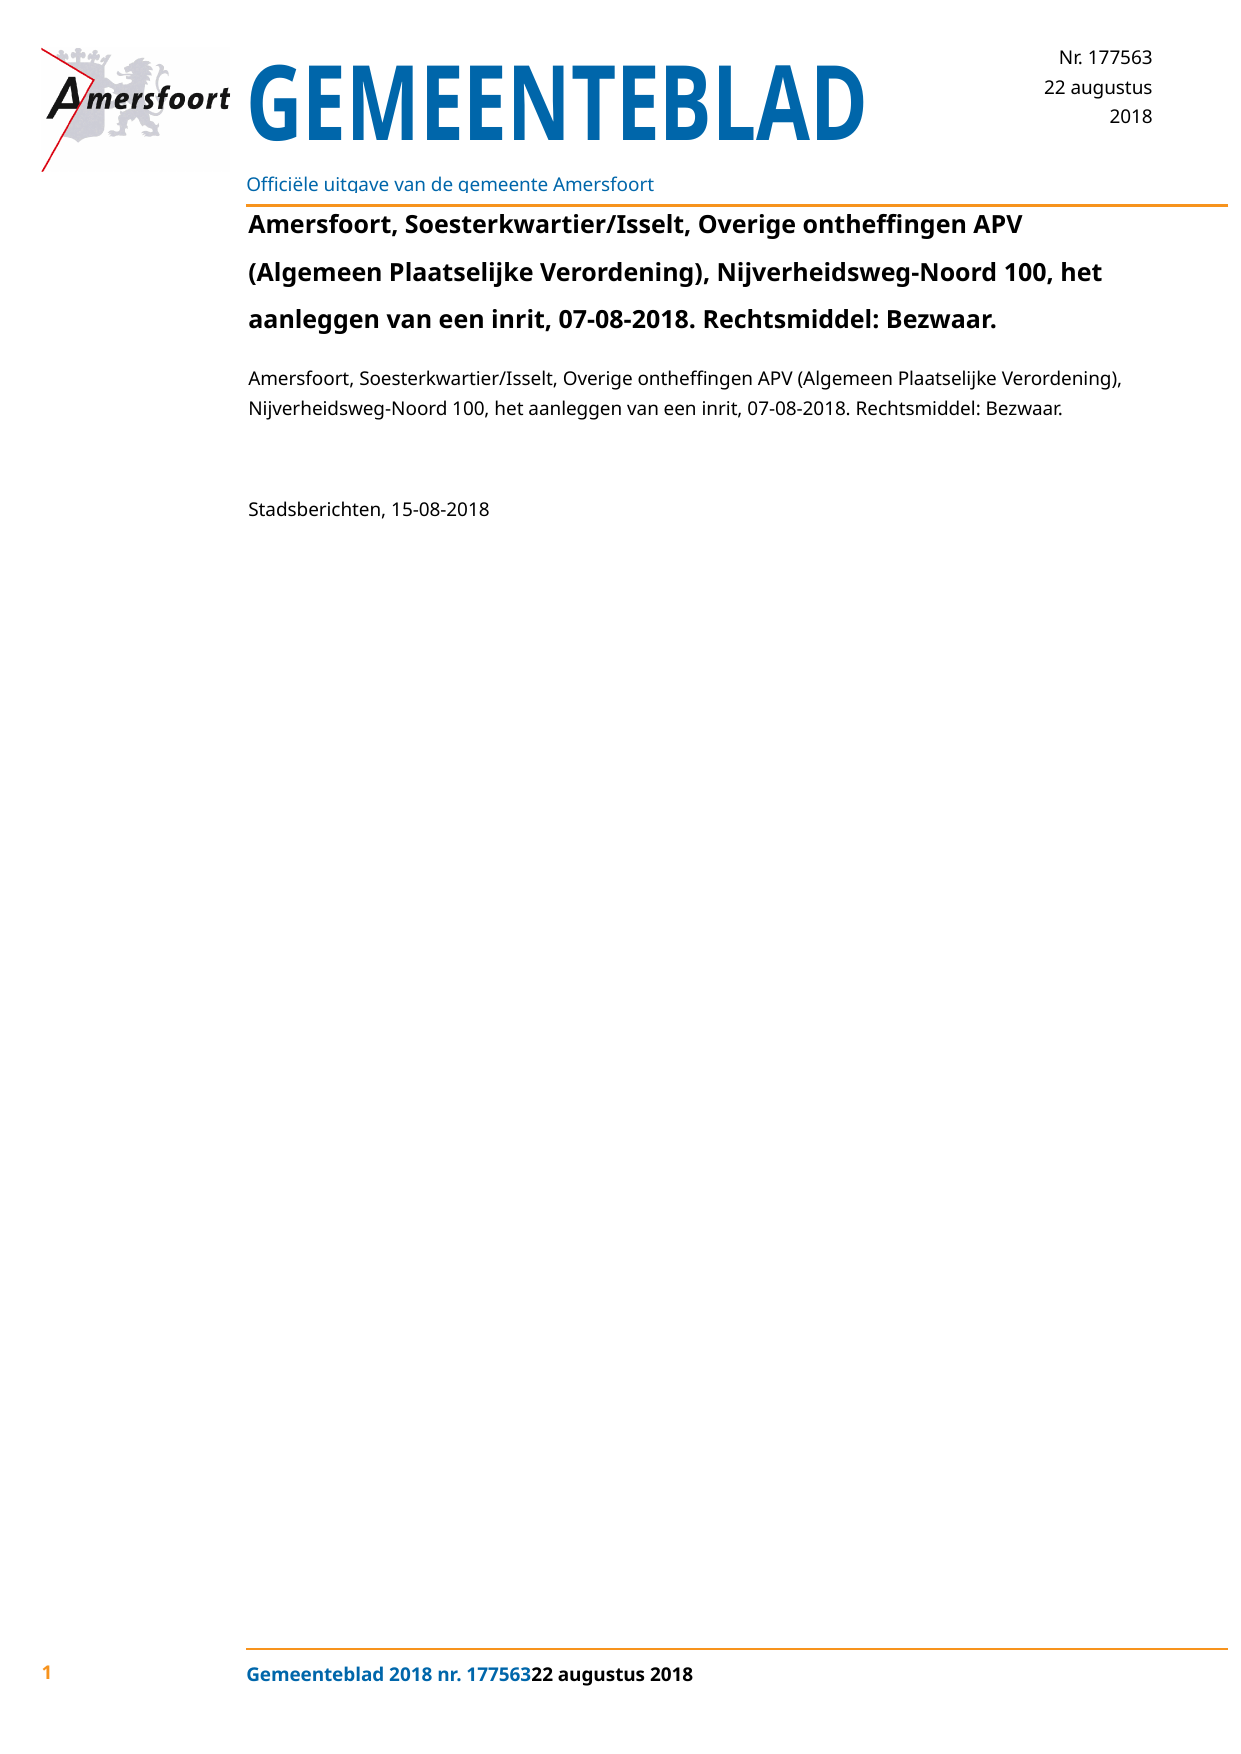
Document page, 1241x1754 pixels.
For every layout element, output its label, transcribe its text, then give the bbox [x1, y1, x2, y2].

picture [41, 47, 231, 172]
text Stadsberichten, 15-08-2018 [248, 496, 1152, 522]
text Amersfoort, Soesterkwartier/Isselt, Overige ontheffingen APV (Algemeen Plaatselijke Verordening), Nijverheidsweg-Noord 100, het aanleggen van een inrit, 07-08-2018. Rechtsmiddel: Bezwaar. [248, 207, 1152, 336]
text Amersfoort, Soesterkwartier/Isselt, Overige ontheffingen APV (Algemeen Plaatselijke Verordening), Nijverheidsweg-Noord 100, het aanleggen van een inrit, 07-08-2018. Rechtsmiddel: Bezwaar. [248, 366, 1152, 421]
